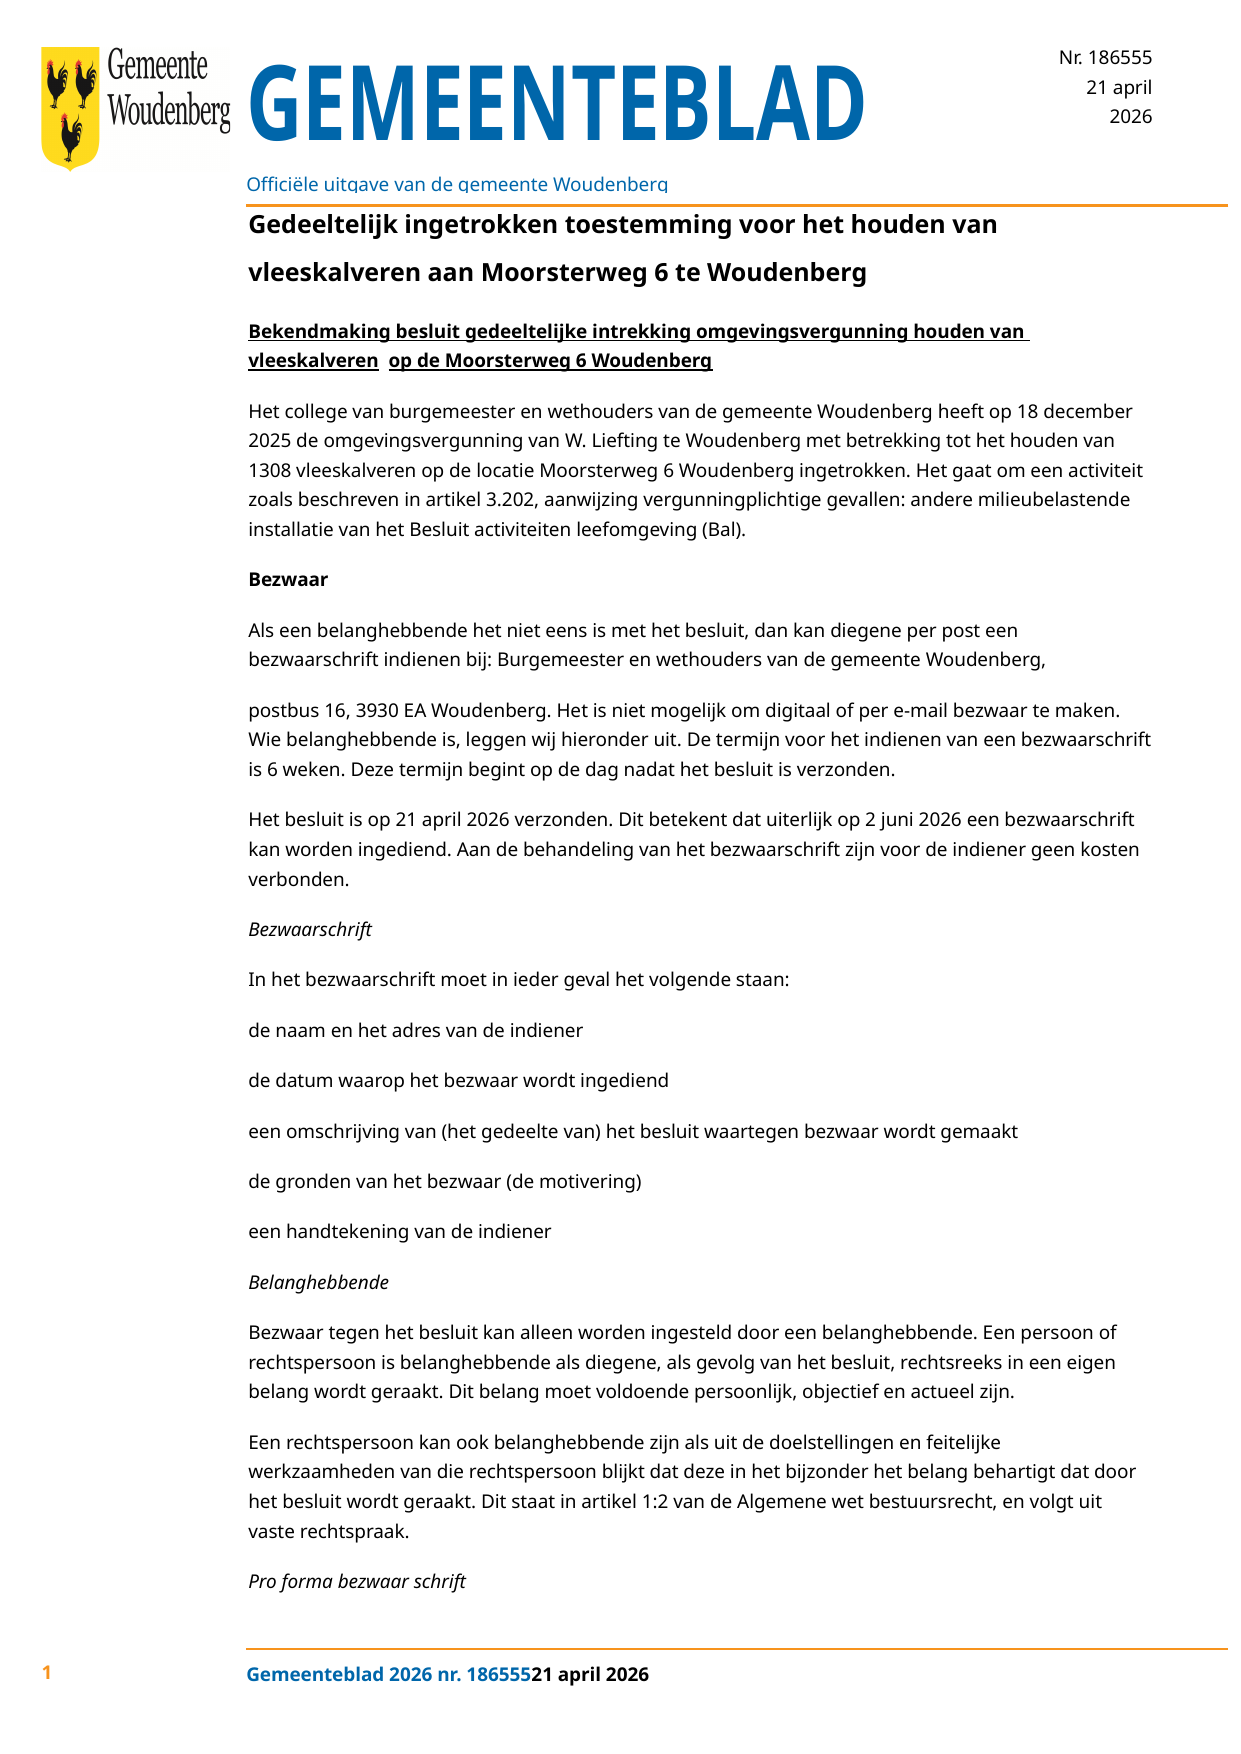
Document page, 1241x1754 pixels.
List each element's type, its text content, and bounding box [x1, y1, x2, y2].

text Als een belanghebbende het niet eens is met het besluit, dan kan diegene per post een bezwaarschrift indienen bij: Burgemeester en wethouders van de gemeente Woudenberg, [248, 617, 1152, 672]
text Gedeeltelijk ingetrokken toestemming voor het houden van vleeskalveren aan Moorsterweg 6 te Woudenberg [248, 207, 1152, 288]
text Bezwaarschrift [248, 916, 1152, 942]
text een handtekening van de indiener [248, 1219, 1152, 1244]
text Belanghebbende [248, 1269, 1152, 1295]
text postbus 16, 3930 EA Woudenberg. Het is niet mogelijk om digitaal of per e-mail bezwaar te maken. Wie belanghebbende is, leggen wij hieronder uit. De termijn voor het indienen van een bezwaarschrift is 6 weken. Deze termijn begint op de dag nadat het besluit is verzonden. [248, 697, 1152, 782]
text de datum waarop het bezwaar wordt ingediend [248, 1067, 1152, 1093]
text Het besluit is op 21 april 2026 verzonden. Dit betekent dat uiterlijk op 2 juni 2026 een bezwaarschrift kan worden ingediend. Aan de behandeling van het bezwaarschrift zijn voor de indiener geen kosten verbonden. [248, 807, 1152, 892]
text Een rechtspersoon kan ook belanghebbende zijn als uit de doelstellingen en feitelijke werkzaamheden van die rechtspersoon blijkt dat deze in het bijzonder het belang behartigt dat door het besluit wordt geraakt. Dit staat in artikel 1:2 van de Algemene wet bestuursrecht, en volgt uit vaste rechtspraak. [248, 1429, 1152, 1544]
text Bezwaar tegen het besluit kan alleen worden ingesteld door een belanghebbende. Een persoon of rechtspersoon is belanghebbende als diegene, als gevolg van het besluit, rechtsreeks in een eigen belang wordt geraakt. Dit belang moet voldoende persoonlijk, objectief en actueel zijn. [248, 1319, 1152, 1404]
text Bezwaar [248, 567, 1152, 592]
text Het college van burgemeester en wethouders van de gemeente Woudenberg heeft op 18 december 2025 de omgevingsvergunning van W. Liefting te Woudenberg met betrekking tot het houden van 1308 vleeskalveren op de locatie Moorsterweg 6 Woudenberg ingetrokken. Het gaat om een activiteit zoals beschreven in artikel 3.202, aanwijzing vergunningplichtige gevallen: andere milieubelastende installatie van het Besluit activiteiten leefomgeving (Bal). [248, 398, 1152, 542]
text Bekendmaking besluit gedeeltelijke intrekking omgevingsvergunning houden van vleeskalveren op de Moorsterweg 6 Woudenberg [248, 318, 1152, 373]
text In het bezwaarschrift moet in ieder geval het volgende staan: [248, 967, 1152, 992]
text de gronden van het bezwaar (de motivering) [248, 1168, 1152, 1194]
picture [41, 47, 231, 172]
text een omschrijving van (het gedeelte van) het besluit waartegen bezwaar wordt gemaakt [248, 1118, 1152, 1144]
text de naam en het adres van de indiener [248, 1017, 1152, 1043]
text Pro forma bezwaar schrift [248, 1568, 1152, 1594]
